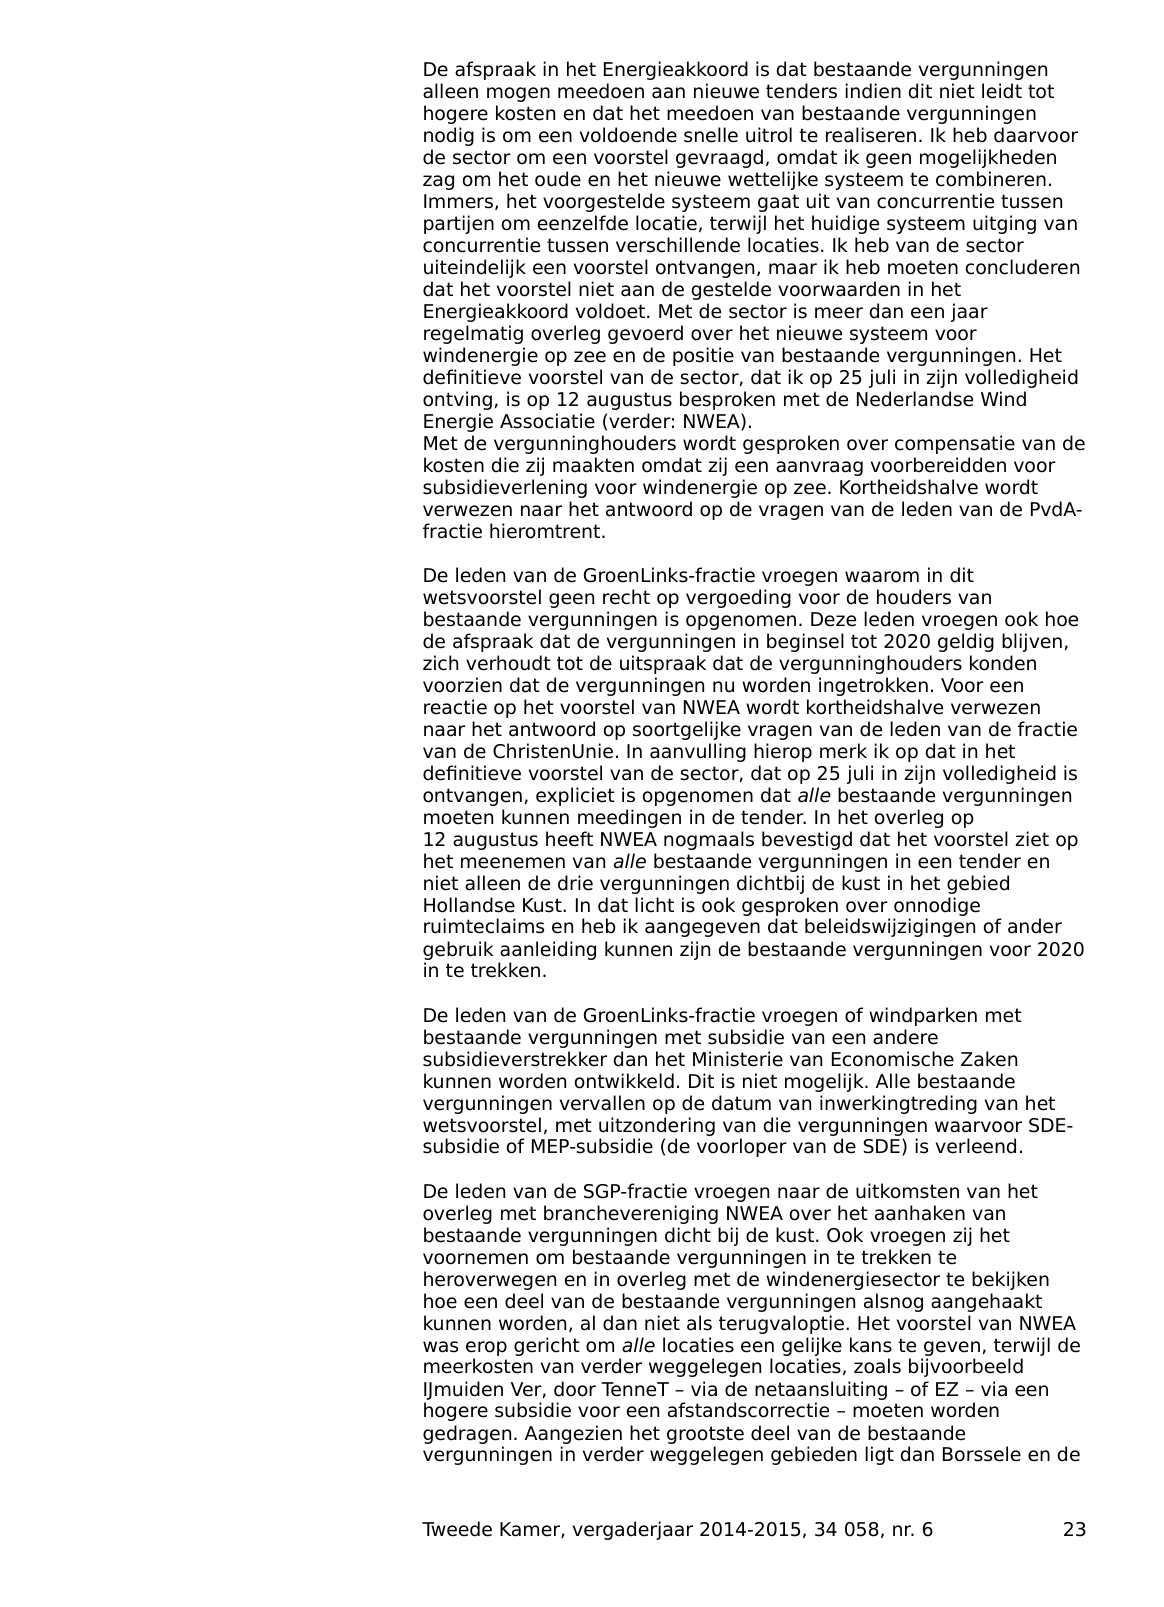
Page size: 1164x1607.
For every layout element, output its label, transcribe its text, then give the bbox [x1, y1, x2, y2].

text Met de vergunninghouders wordt gesproken over compensatie van de kosten die zij maakten omdat zij een aanvraag voorbereidden voor subsidieverlening voor windenergie op zee. Kortheidshalve wordt verwezen naar het antwoord op de vragen van de leden van de PvdA-fractie hieromtrent. [422, 433, 1087, 543]
text De afspraak in het Energieakkoord is dat bestaande vergunningen alleen mogen meedoen aan nieuwe tenders indien dit niet leidt tot hogere kosten en dat het meedoen van bestaande vergunningen nodig is om een voldoende snelle uitrol te realiseren. Ik heb daarvoor de sector om een voorstel gevraagd, omdat ik geen mogelijkheden zag om het oude en het nieuwe wettelijke systeem te combineren. Immers, het voorgestelde systeem gaat uit van concurrentie tussen partijen om eenzelfde locatie, terwijl het huidige systeem uitging van concurrentie tussen verschillende locaties. Ik heb van de sector uiteindelijk een voorstel ontvangen, maar ik heb moeten concluderen dat het voorstel niet aan de gestelde voorwaarden in het Energieakkoord voldoet. Met de sector is meer dan een jaar regelmatig overleg gevoerd over het nieuwe systeem voor windenergie op zee en de positie van bestaande vergunningen. Het definitieve voorstel van de sector, dat ik op 25 juli in zijn volledigheid ontving, is op 12 augustus besproken met de Nederlandse Wind Energie Associatie (verder: NWEA). [422, 59, 1087, 433]
text De leden van de GroenLinks-fractie vroegen of windparken met bestaande vergunningen met subsidie van een andere subsidieverstrekker dan het Ministerie van Economische Zaken kunnen worden ontwikkeld. Dit is niet mogelijk. Alle bestaande vergunningen vervallen op de datum van inwerkingtreding van het wetsvoorstel, met uitzondering van die vergunningen waarvoor SDE-subsidie of MEP-subsidie (de voorloper van de SDE) is verleend. [422, 1004, 1087, 1158]
text De leden van de GroenLinks-fractie vroegen waarom in dit wetsvoorstel geen recht op vergoeding voor de houders van bestaande vergunningen is opgenomen. Deze leden vroegen ook hoe de afspraak dat de vergunningen in beginsel tot 2020 geldig blijven, zich verhoudt tot de uitspraak dat de vergunninghouders konden voorzien dat de vergunningen nu worden ingetrokken. Voor een reactie op het voorstel van NWEA wordt kortheidshalve verwezen naar het antwoord op soortgelijke vragen van de leden van de fractie van de ChristenUnie. In aanvulling hierop merk ik op dat in het definitieve voorstel van de sector, dat op 25 juli in zijn volledigheid is ontvangen, expliciet is opgenomen dat alle bestaande vergunningen moeten kunnen meedingen in de tender. In het overleg op 12 augustus heeft NWEA nogmaals bevestigd dat het voorstel ziet op het meenemen van alle bestaande vergunningen in een tender en niet alleen de drie vergunningen dichtbij de kust in het gebied Hollandse Kust. In dat licht is ook gesproken over onnodige ruimteclaims en heb ik aangegeven dat beleidswijzigingen of ander gebruik aanleiding kunnen zijn de bestaande vergunningen voor 2020 in te trekken. [422, 565, 1087, 982]
text De leden van de SGP-fractie vroegen naar de uitkomsten van het overleg met branchevereniging NWEA over het aanhaken van bestaande vergunningen dicht bij de kust. Ook vroegen zij het voornemen om bestaande vergunningen in te trekken te heroverwegen en in overleg met de windenergiesector te bekijken hoe een deel van de bestaande vergunningen alsnog aangehaakt kunnen worden, al dan niet als terugvaloptie. Het voorstel van NWEA was erop gericht om alle locaties een gelijke kans te geven, terwijl de meerkosten van verder weggelegen locaties, zoals bijvoorbeeld IJmuiden Ver, door TenneT – via de netaansluiting – of EZ – via een hogere subsidie voor een afstandscorrectie – moeten worden gedragen. Aangezien het grootste deel van de bestaande vergunningen in verder weggelegen gebieden ligt dan Borssele en de [422, 1181, 1087, 1466]
